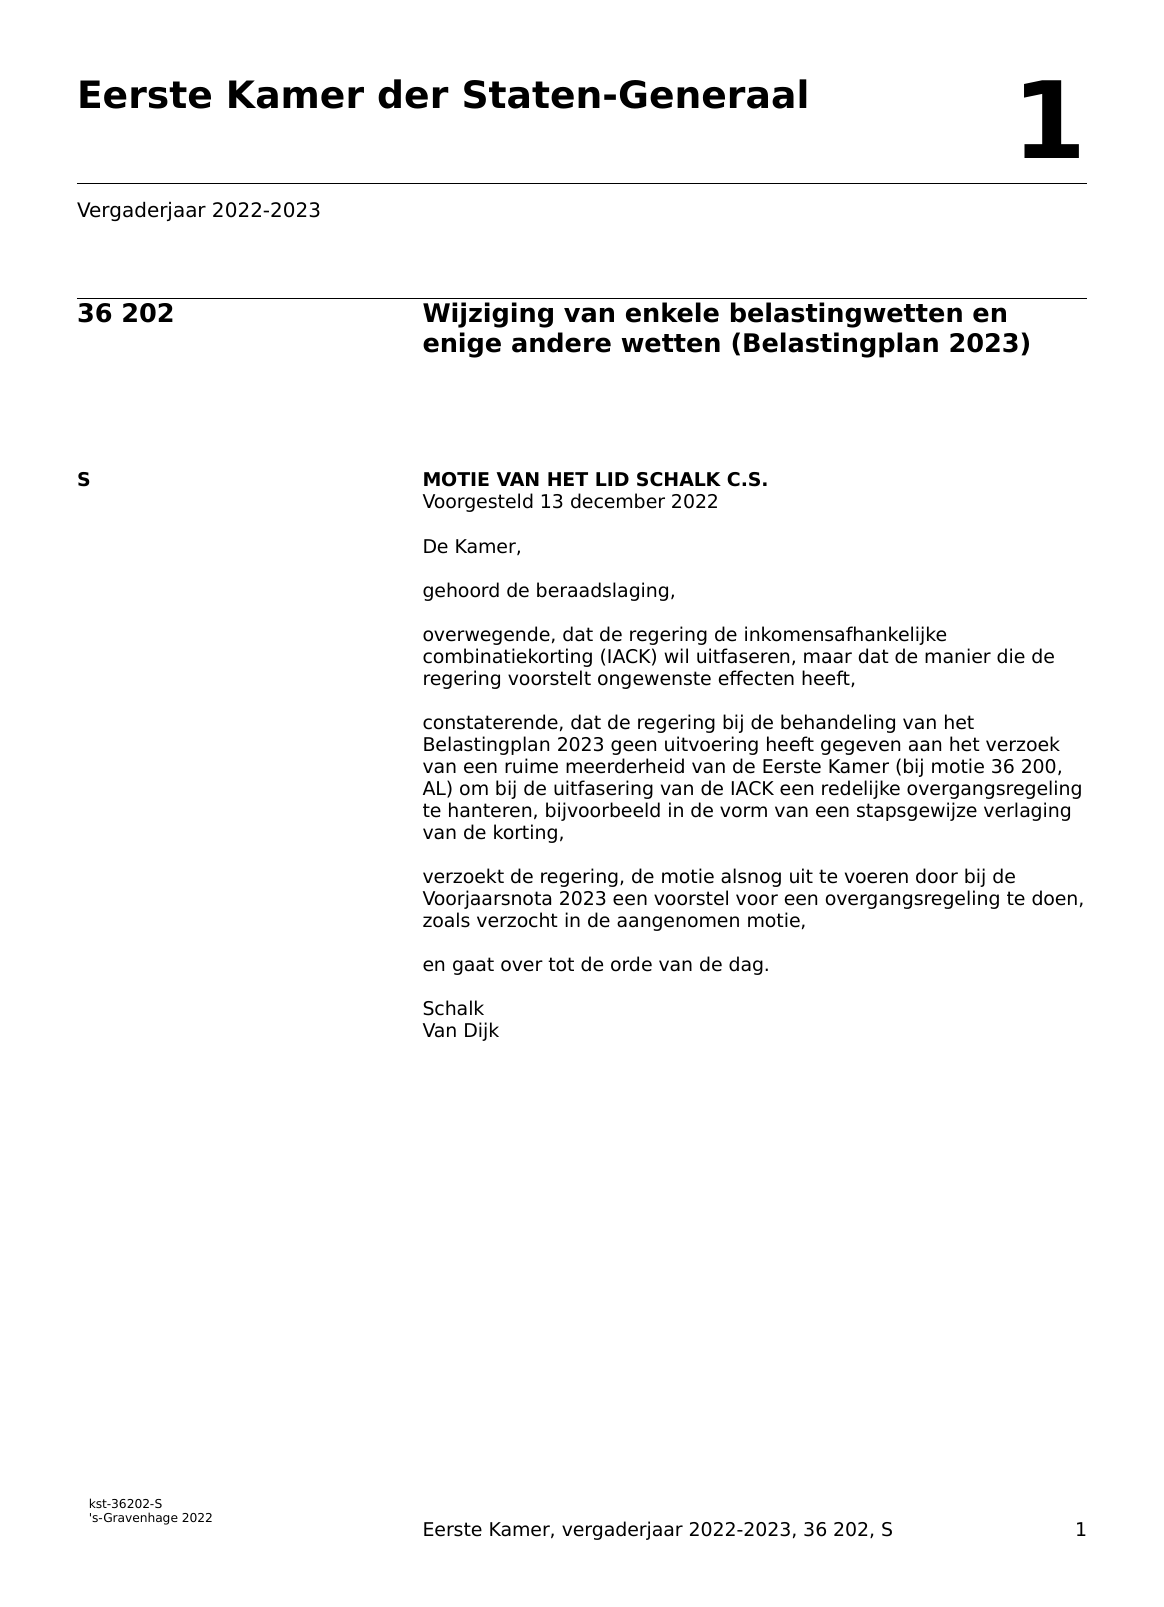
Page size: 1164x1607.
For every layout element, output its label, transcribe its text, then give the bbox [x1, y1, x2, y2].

subtitle 36 202 Wijziging van enkele belastingwetten en enige andere wetten (Belastingplan 2023) [77, 299, 1087, 358]
text De Kamer, [422, 536, 1087, 557]
text overwegende, dat de regering de inkomensafhankelijke combinatiekorting (IACK) wil uitfaseren, maar dat de manier die de regering voorstelt ongewenste effecten heeft, [422, 624, 1087, 690]
table_header 1 [886, 59, 1087, 183]
table_header Eerste Kamer der Staten-Generaal [77, 59, 886, 183]
text Voorgesteld 13 december 2022 [422, 491, 1087, 513]
text 's-Gravenhage 2022 [88, 1511, 323, 1525]
text Van Dijk [422, 1020, 1087, 1042]
text constaterende, dat de regering bij de behandeling van het Belastingplan 2023 geen uitvoering heeft gegeven aan het verzoek van een ruime meerderheid van de Eerste Kamer (bij motie 36 200, AL) om bij de uitfasering van de IACK een redelijke overgangsregeling te hanteren, bijvoorbeeld in de vorm van een stapsgewijze verlaging van de korting, [422, 712, 1087, 844]
text gehoord de beraadslaging, [422, 580, 1087, 602]
text Schalk [422, 998, 1087, 1020]
text en gaat over tot de orde van de dag. [422, 954, 1087, 976]
subtitle S MOTIE VAN HET LID SCHALK C.S. [77, 469, 1087, 491]
text kst-36202-S [88, 1497, 323, 1511]
text verzoekt de regering, de motie alsnog uit te voeren door bij de Voorjaarsnota 2023 een voorstel voor een overgangsregeling te doen, zoals verzocht in de aangenomen motie, [422, 866, 1087, 932]
table_cell Vergaderjaar 2022-2023 [77, 184, 1087, 298]
